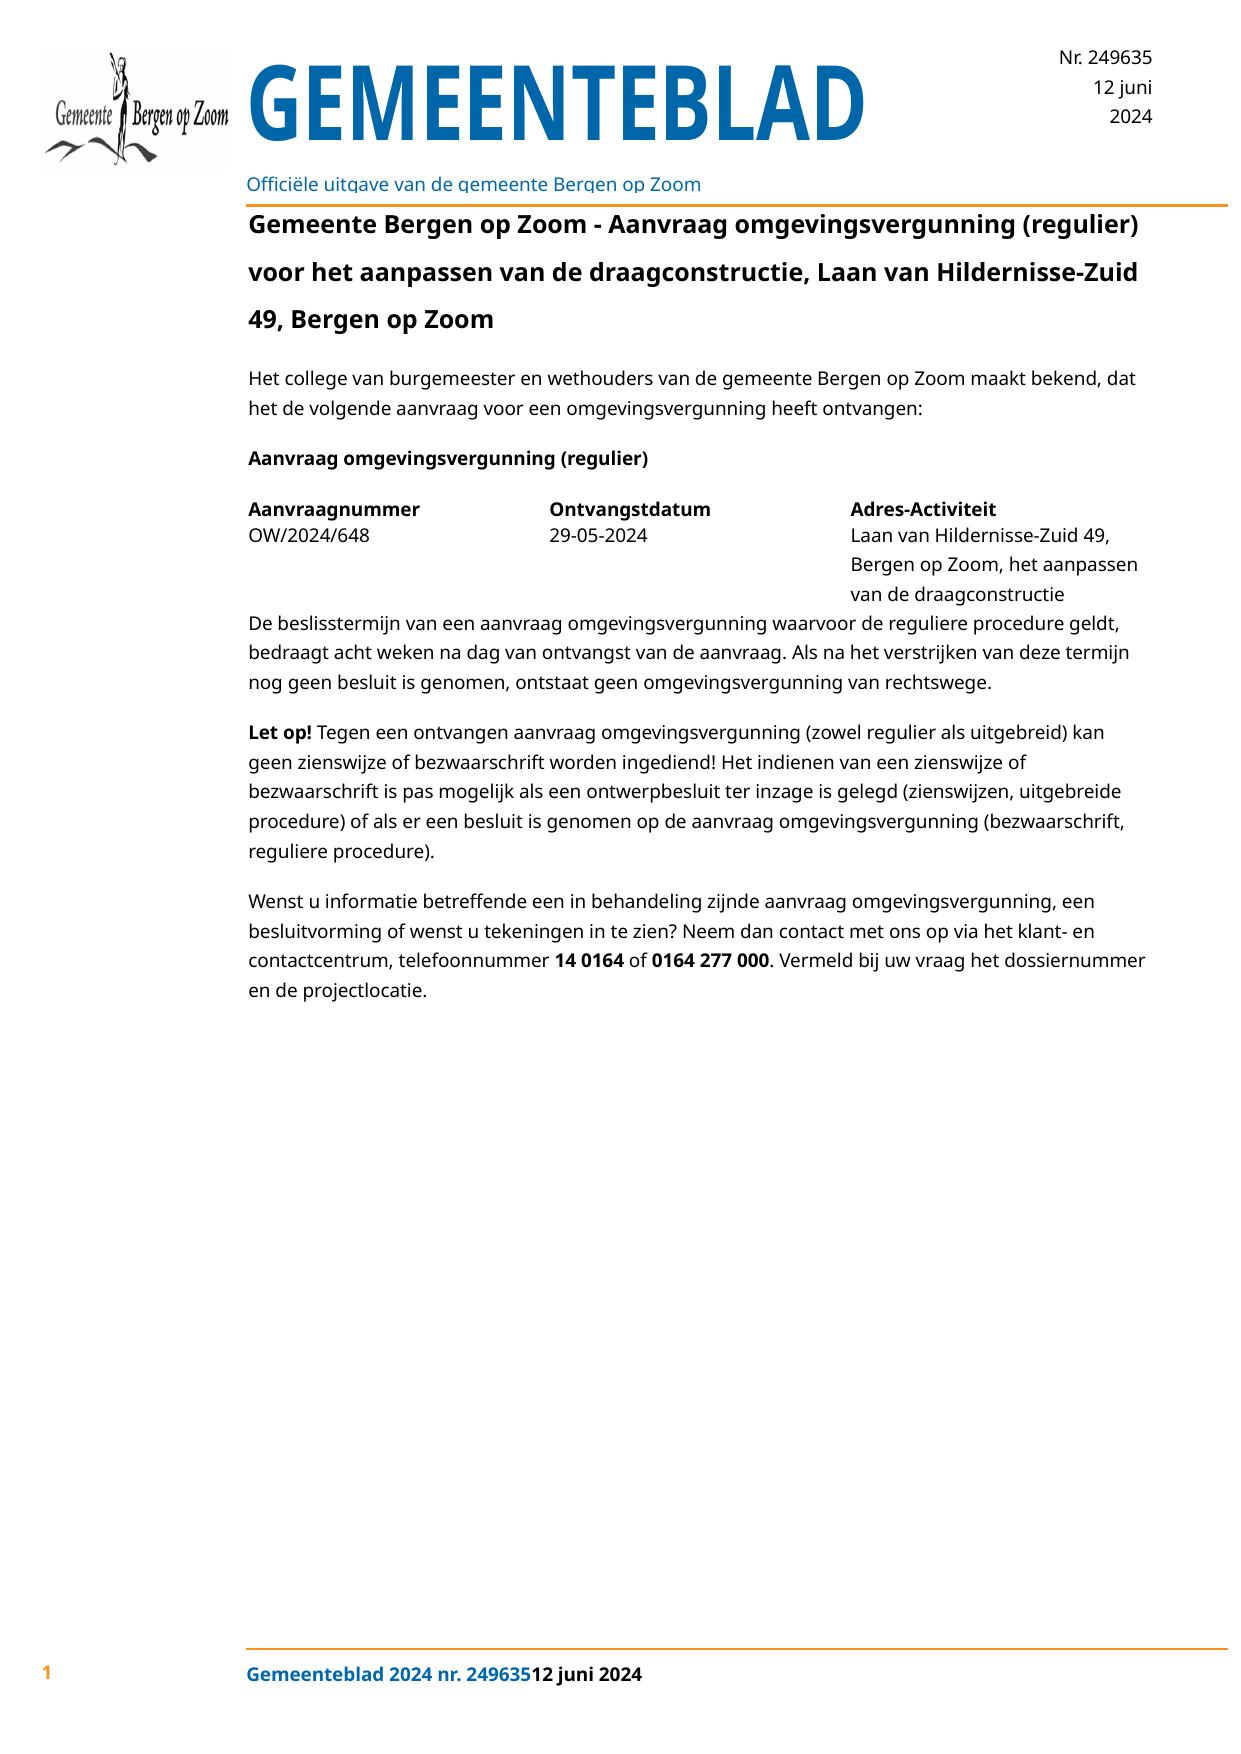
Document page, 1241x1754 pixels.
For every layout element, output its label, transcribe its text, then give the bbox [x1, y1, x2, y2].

table_header Ontvangstdatum [549, 496, 850, 522]
text De beslisstermijn van een aanvraag omgevingsvergunning waarvoor de reguliere procedure geldt, bedraagt acht weken na dag van ontvangst van de aanvraag. Als na het verstrijken van deze termijn nog geen besluit is genomen, ontstaat geen omgevingsvergunning van rechtswege. [248, 610, 1152, 695]
text Wenst u informatie betreffende een in behandeling zijnde aanvraag omgevingsvergunning, een besluitvorming of wenst u tekeningen in te zien? Neem dan contact met ons op via het klant- en contactcentrum, telefoonnummer 14 0164 of 0164 277 000. Vermeld bij uw vraag het dossiernummer en de projectlocatie. [248, 888, 1152, 1003]
text Aanvraag omgevingsvergunning (regulier) [248, 446, 1152, 471]
picture [41, 47, 231, 172]
text Gemeente Bergen op Zoom - Aanvraag omgevingsvergunning (regulier) voor het aanpassen van de draagconstructie, Laan van Hildernisse-Zuid 49, Bergen op Zoom [248, 207, 1152, 336]
text Let op! Tegen een ontvangen aanvraag omgevingsvergunning (zowel regulier als uitgebreid) kan geen zienswijze of bezwaarschrift worden ingediend! Het indienen van een zienswijze of bezwaarschrift is pas mogelijk als een ontwerpbesluit ter inzage is gelegd (zienswijzen, uitgebreide procedure) of als er een besluit is genomen op de aanvraag omgevingsvergunning (bezwaarschrift, reguliere procedure). [248, 719, 1152, 863]
table_header Adres-Activiteit [850, 496, 1152, 522]
table_header Aanvraagnummer [248, 496, 549, 522]
table_cell 29-05-2024 [549, 522, 850, 607]
table_cell Laan van Hildernisse-Zuid 49, Bergen op Zoom, het aanpassen van de draagconstructie [850, 522, 1152, 607]
table_cell OW/2024/648 [248, 522, 549, 607]
text Het college van burgemeester en wethouders van de gemeente Bergen op Zoom maakt bekend, dat het de volgende aanvraag voor een omgevingsvergunning heeft ontvangen: [248, 366, 1152, 421]
